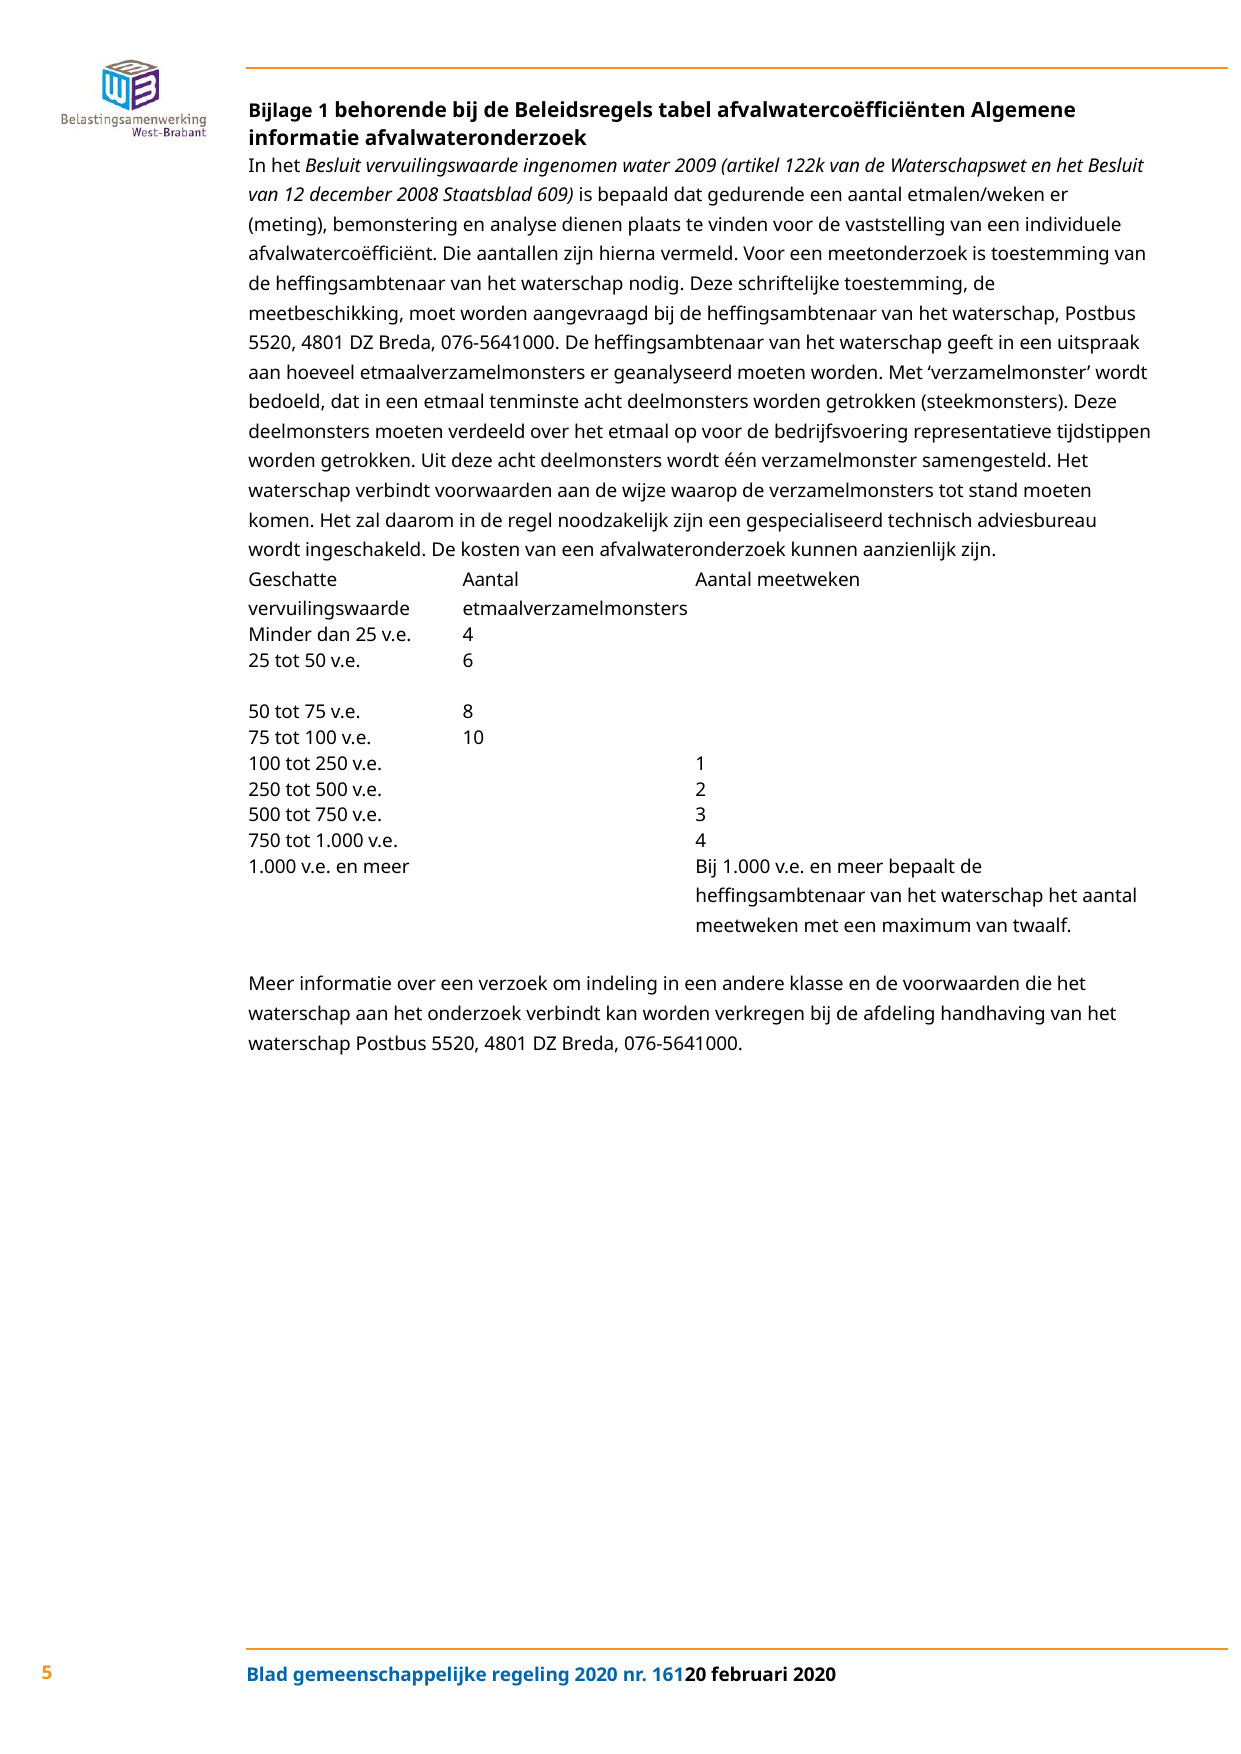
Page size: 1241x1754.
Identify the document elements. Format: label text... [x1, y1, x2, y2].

text Bijlage 1 behorende bij de Beleidsregels tabel afvalwatercoëfficiënten Algemene informatie afvalwateronderzoek [248, 95, 1152, 152]
table_cell 25 tot 50 v.e. [248, 647, 462, 673]
table_cell [462, 827, 695, 853]
table_cell [695, 699, 1152, 724]
text In het Besluit vervuilingswaarde ingenomen water 2009 (artikel 122k van de Waterschapswet en het Besluit van 12 december 2008 Staatsblad 609) is bepaald dat gedurende een aantal etmalen/weken er (meting), bemonstering en analyse dienen plaats te vinden voor de vaststelling van een individuele afvalwatercoëfficiënt. Die aantallen zijn hierna vermeld. Voor een meetonderzoek is toestemming van de heffingsambtenaar van het waterschap nodig. Deze schriftelijke toestemming, de meetbeschikking, moet worden aangevraagd bij de heffingsambtenaar van het waterschap, Postbus 5520, 4801 DZ Breda, 076-5641000. De heffingsambtenaar van het waterschap geeft in een uitspraak aan hoeveel etmaalverzamelmonsters er geanalyseerd moeten worden. Met ‘verzamelmonster’ wordt bedoeld, dat in een etmaal tenminste acht deelmonsters worden getrokken (steekmonsters). Deze deelmonsters moeten verdeeld over het etmaal op voor de bedrijfsvoering representatieve tijdstippen worden getrokken. Uit deze acht deelmonsters wordt één verzamelmonster samengesteld. Het waterschap verbindt voorwaarden aan de wijze waarop de verzamelmonsters tot stand moeten komen. Het zal daarom in de regel noodzakelijk zijn een gespecialiseerd technisch adviesbureau wordt ingeschakeld. De kosten van een afvalwateronderzoek kunnen aanzienlijk zijn. [248, 152, 1152, 562]
table_cell [462, 673, 695, 698]
text Meer informatie over een verzoek om indeling in een andere klasse en de voorwaarden die het waterschap aan het onderzoek verbindt kan worden verkregen bij de afdeling handhaving van het waterschap Postbus 5520, 4801 DZ Breda, 076-5641000. [248, 971, 1152, 1056]
table_cell [695, 647, 1152, 673]
table_cell 500 tot 750 v.e. [248, 801, 462, 827]
table_cell 3 [695, 801, 1152, 827]
table_cell 1.000 v.e. en meer [248, 853, 462, 938]
table_cell 100 tot 250 v.e. [248, 750, 462, 776]
table_cell 75 tot 100 v.e. [248, 724, 462, 750]
table_cell 1 [695, 750, 1152, 776]
table_cell 8 [462, 699, 695, 724]
table_cell 4 [695, 827, 1152, 853]
table_header Aantal etmaalverzamelmonsters [462, 566, 695, 621]
table_cell [695, 673, 1152, 698]
picture [41, 47, 231, 172]
table_cell 50 tot 75 v.e. [248, 699, 462, 724]
table_cell Minder dan 25 v.e. [248, 621, 462, 647]
table_cell [695, 621, 1152, 647]
table_cell [462, 801, 695, 827]
table_cell [462, 776, 695, 801]
table_cell 2 [695, 776, 1152, 801]
table_header Aantal meetweken [695, 566, 1152, 621]
table_cell 6 [462, 647, 695, 673]
table_cell 10 [462, 724, 695, 750]
table_cell [462, 750, 695, 776]
table_cell 250 tot 500 v.e. [248, 776, 462, 801]
table_cell [248, 673, 462, 698]
table_cell Bij 1.000 v.e. en meer bepaalt de heffingsambtenaar van het waterschap het aantal meetweken met een maximum van twaalf. [695, 853, 1152, 938]
table_cell [462, 853, 695, 938]
table_cell [695, 724, 1152, 750]
table_header Geschatte vervuilingswaarde [248, 566, 462, 621]
table_cell 750 tot 1.000 v.e. [248, 827, 462, 853]
table_cell 4 [462, 621, 695, 647]
